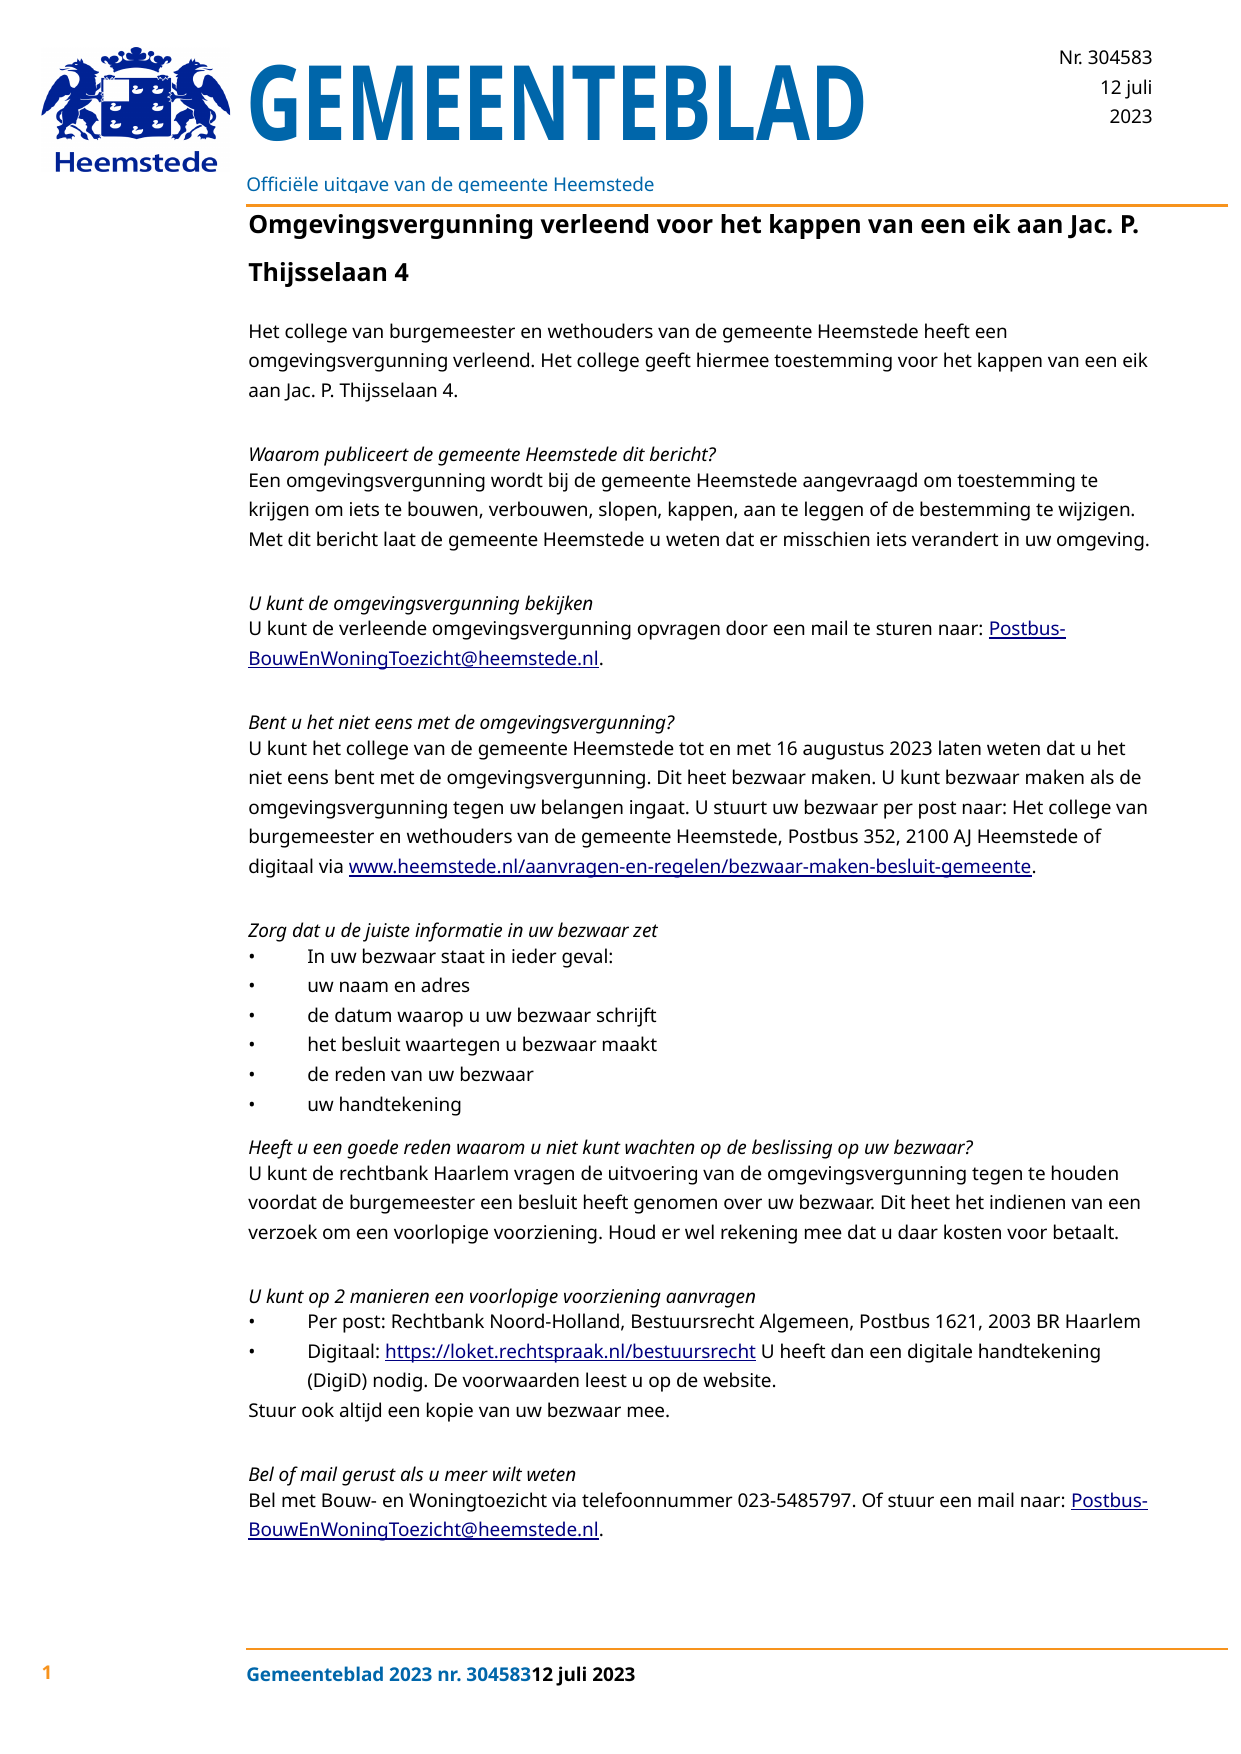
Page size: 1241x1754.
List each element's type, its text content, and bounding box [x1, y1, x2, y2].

text Een omgevingsvergunning wordt bij de gemeente Heemstede aangevraagd om toestemming te krijgen om iets te bouwen, verbouwen, slopen, kappen, aan te leggen of de bestemming te wijzigen. Met dit bericht laat de gemeente Heemstede u weten dat er misschien iets verandert in uw omgeving. [248, 467, 1152, 552]
text Bel of mail gerust als u meer wilt weten [248, 1461, 1152, 1487]
text U kunt het college van de gemeente Heemstede tot en met 16 augustus 2023 laten weten dat u het niet eens bent met de omgevingsvergunning. Dit heet bezwaar maken. U kunt bezwaar maken als de omgevingsvergunning tegen uw belangen ingaat. U stuurt uw bezwaar per post naar: Het college van burgemeester en wethouders van de gemeente Heemstede, Postbus 352, 2100 AJ Heemstede of digitaal via www.heemstede.nl/aanvragen-en-regelen/bezwaar-maken-besluit-gemeente. [248, 735, 1152, 879]
text Waarom publiceert de gemeente Heemstede dit bericht? [248, 441, 1152, 467]
list In uw bezwaar staat in ieder geval: [248, 943, 1152, 969]
list de reden van uw bezwaar [248, 1061, 1152, 1087]
text U kunt de rechtbank Haarlem vragen de uitvoering van de omgevingsvergunning tegen te houden voordat de burgemeester een besluit heeft genomen over uw bezwaar. Dit heet het indienen van een verzoek om een voorlopige voorziening. Houd er wel rekening mee dat u daar kosten voor betaalt. [248, 1160, 1152, 1244]
list Digitaal: https://loket.rechtspraak.nl/bestuursrecht U heeft dan een digitale handtekening (DigiD) nodig. De voorwaarden leest u op de website. [248, 1338, 1152, 1393]
text Stuur ook altijd een kopie van uw bezwaar mee. [248, 1397, 1152, 1423]
text U kunt op 2 manieren een voorlopige voorziening aanvragen [248, 1283, 1152, 1308]
text Bent u het niet eens met de omgevingsvergunning? [248, 709, 1152, 735]
list uw handtekening [248, 1091, 1152, 1117]
text U kunt de omgevingsvergunning bekijken [248, 590, 1152, 616]
list het besluit waartegen u bezwaar maakt [248, 1032, 1152, 1057]
text U kunt de verleende omgevingsvergunning opvragen door een mail te sturen naar: Postbus-BouwEnWoningToezicht@heemstede.nl. [248, 616, 1152, 671]
picture [41, 47, 231, 172]
list Per post: Rechtbank Noord-Holland, Bestuursrecht Algemeen, Postbus 1621, 2003 BR Haarlem [248, 1308, 1152, 1334]
text Het college van burgemeester en wethouders van de gemeente Heemstede heeft een omgevingsvergunning verleend. Het college geeft hiermee toestemming voor het kappen van een eik aan Jac. P. Thijsselaan 4. [248, 318, 1152, 403]
text Omgevingsvergunning verleend voor het kappen van een eik aan Jac. P. Thijsselaan 4 [248, 207, 1152, 288]
list de datum waarop u uw bezwaar schrijft [248, 1002, 1152, 1028]
text Bel met Bouw- en Woningtoezicht via telefoonnummer 023-5485797. Of stuur een mail naar: Postbus-BouwEnWoningToezicht@heemstede.nl. [248, 1487, 1152, 1542]
text Heeft u een goede reden waarom u niet kunt wachten op de beslissing op uw bezwaar? [248, 1134, 1152, 1160]
text Zorg dat u de juiste informatie in uw bezwaar zet [248, 917, 1152, 943]
list uw naam en adres [248, 972, 1152, 998]
